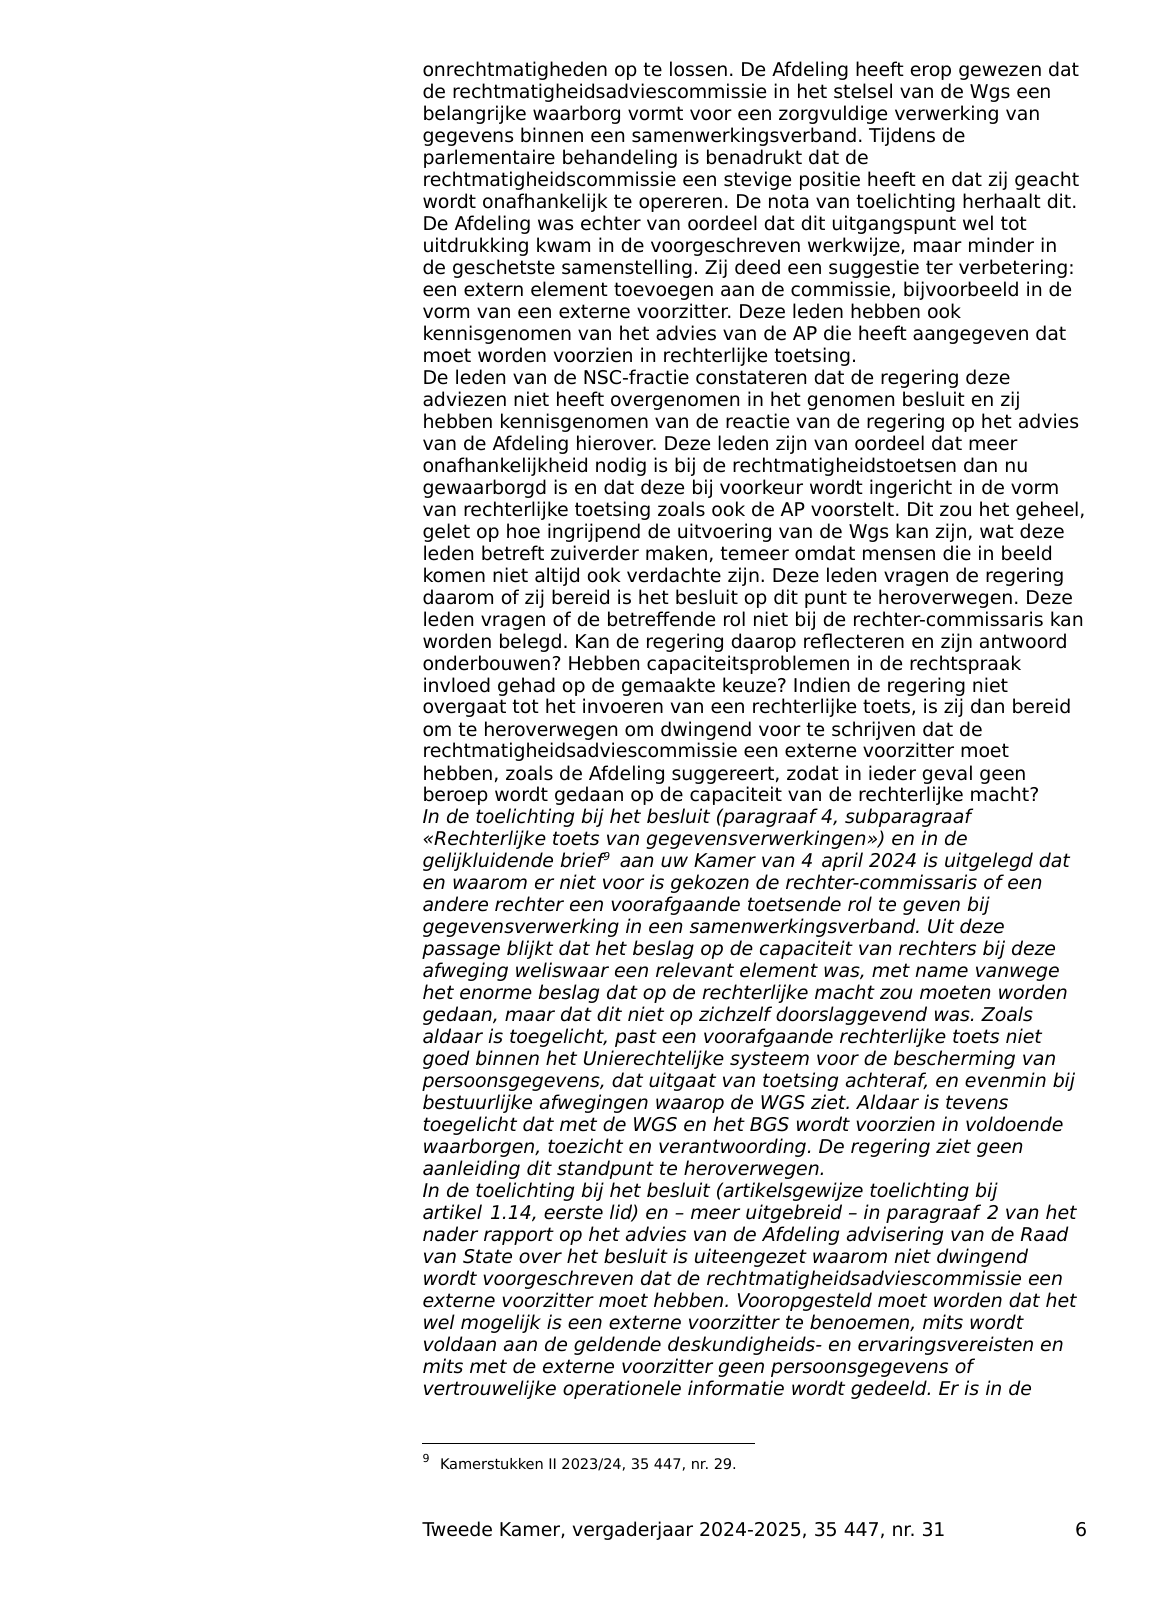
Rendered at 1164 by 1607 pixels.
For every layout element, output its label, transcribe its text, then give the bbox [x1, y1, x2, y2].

text onrechtmatigheden op te lossen. De Afdeling heeft erop gewezen dat de rechtmatigheidsadviescommissie in het stelsel van de Wgs een belangrijke waarborg vormt voor een zorgvuldige verwerking van gegevens binnen een samenwerkingsverband. Tijdens de parlementaire behandeling is benadrukt dat de rechtmatigheidscommissie een stevige positie heeft en dat zij geacht wordt onafhankelijk te opereren. De nota van toelichting herhaalt dit. De Afdeling was echter van oordeel dat dit uitgangspunt wel tot uitdrukking kwam in de voorgeschreven werkwijze, maar minder in de geschetste samenstelling. Zij deed een suggestie ter verbetering: een extern element toevoegen aan de commissie, bijvoorbeeld in de vorm van een externe voorzitter. Deze leden hebben ook kennisgenomen van het advies van de AP die heeft aangegeven dat moet worden voorzien in rechterlijke toetsing. [422, 59, 1087, 367]
text Kamerstukken II 2023/24, 35 447, nr. 29. [422, 1452, 1087, 1474]
text In de toelichting bij het besluit (artikelsgewijze toelichting bij artikel 1.14, eerste lid) en – meer uitgebreid – in paragraaf 2 van het nader rapport op het advies van de Afdeling advisering van de Raad van State over het besluit is uiteengezet waarom niet dwingend wordt voorgeschreven dat de rechtmatigheidsadviescommissie een externe voorzitter moet hebben. Vooropgesteld moet worden dat het wel mogelijk is een externe voorzitter te benoemen, mits wordt voldaan aan de geldende deskundigheids- en ervaringsvereisten en mits met de externe voorzitter geen persoonsgegevens of vertrouwelijke operationele informatie wordt gedeeld. Er is in de [422, 1180, 1087, 1400]
text De leden van de NSC-fractie constateren dat de regering deze adviezen niet heeft overgenomen in het genomen besluit en zij hebben kennisgenomen van de reactie van de regering op het advies van de Afdeling hierover. Deze leden zijn van oordeel dat meer onafhankelijkheid nodig is bij de rechtmatigheidstoetsen dan nu gewaarborgd is en dat deze bij voorkeur wordt ingericht in de vorm van rechterlijke toetsing zoals ook de AP voorstelt. Dit zou het geheel, gelet op hoe ingrijpend de uitvoering van de Wgs kan zijn, wat deze leden betreft zuiverder maken, temeer omdat mensen die in beeld komen niet altijd ook verdachte zijn. Deze leden vragen de regering daarom of zij bereid is het besluit op dit punt te heroverwegen. Deze leden vragen of de betreffende rol niet bij de rechter-commissaris kan worden belegd. Kan de regering daarop reflecteren en zijn antwoord onderbouwen? Hebben capaciteitsproblemen in de rechtspraak invloed gehad op de gemaakte keuze? Indien de regering niet overgaat tot het invoeren van een rechterlijke toets, is zij dan bereid om te heroverwegen om dwingend voor te schrijven dat de rechtmatigheidsadviescommissie een externe voorzitter moet hebben, zoals de Afdeling suggereert, zodat in ieder geval geen beroep wordt gedaan op de capaciteit van de rechterlijke macht? [422, 367, 1087, 806]
text In de toelichting bij het besluit (paragraaf 4, subparagraaf «Rechterlijke toets van gegevensverwerkingen») en in de gelijkluidende brief aan uw Kamer van 4 april 2024 is uitgelegd dat en waarom er niet voor is gekozen de rechter-commissaris of een andere rechter een voorafgaande toetsende rol te geven bij gegevensverwerking in een samenwerkingsverband. Uit deze passage blijkt dat het beslag op de capaciteit van rechters bij deze afweging weliswaar een relevant element was, met name vanwege het enorme beslag dat op de rechterlijke macht zou moeten worden gedaan, maar dat dit niet op zichzelf doorslaggevend was. Zoals aldaar is toegelicht, past een voorafgaande rechterlijke toets niet goed binnen het Unierechtelijke systeem voor de bescherming van persoonsgegevens, dat uitgaat van toetsing achteraf, en evenmin bij bestuurlijke afwegingen waarop de WGS ziet. Aldaar is tevens toegelicht dat met de WGS en het BGS wordt voorzien in voldoende waarborgen, toezicht en verantwoording. De regering ziet geen aanleiding dit standpunt te heroverwegen. [422, 806, 1087, 1180]
